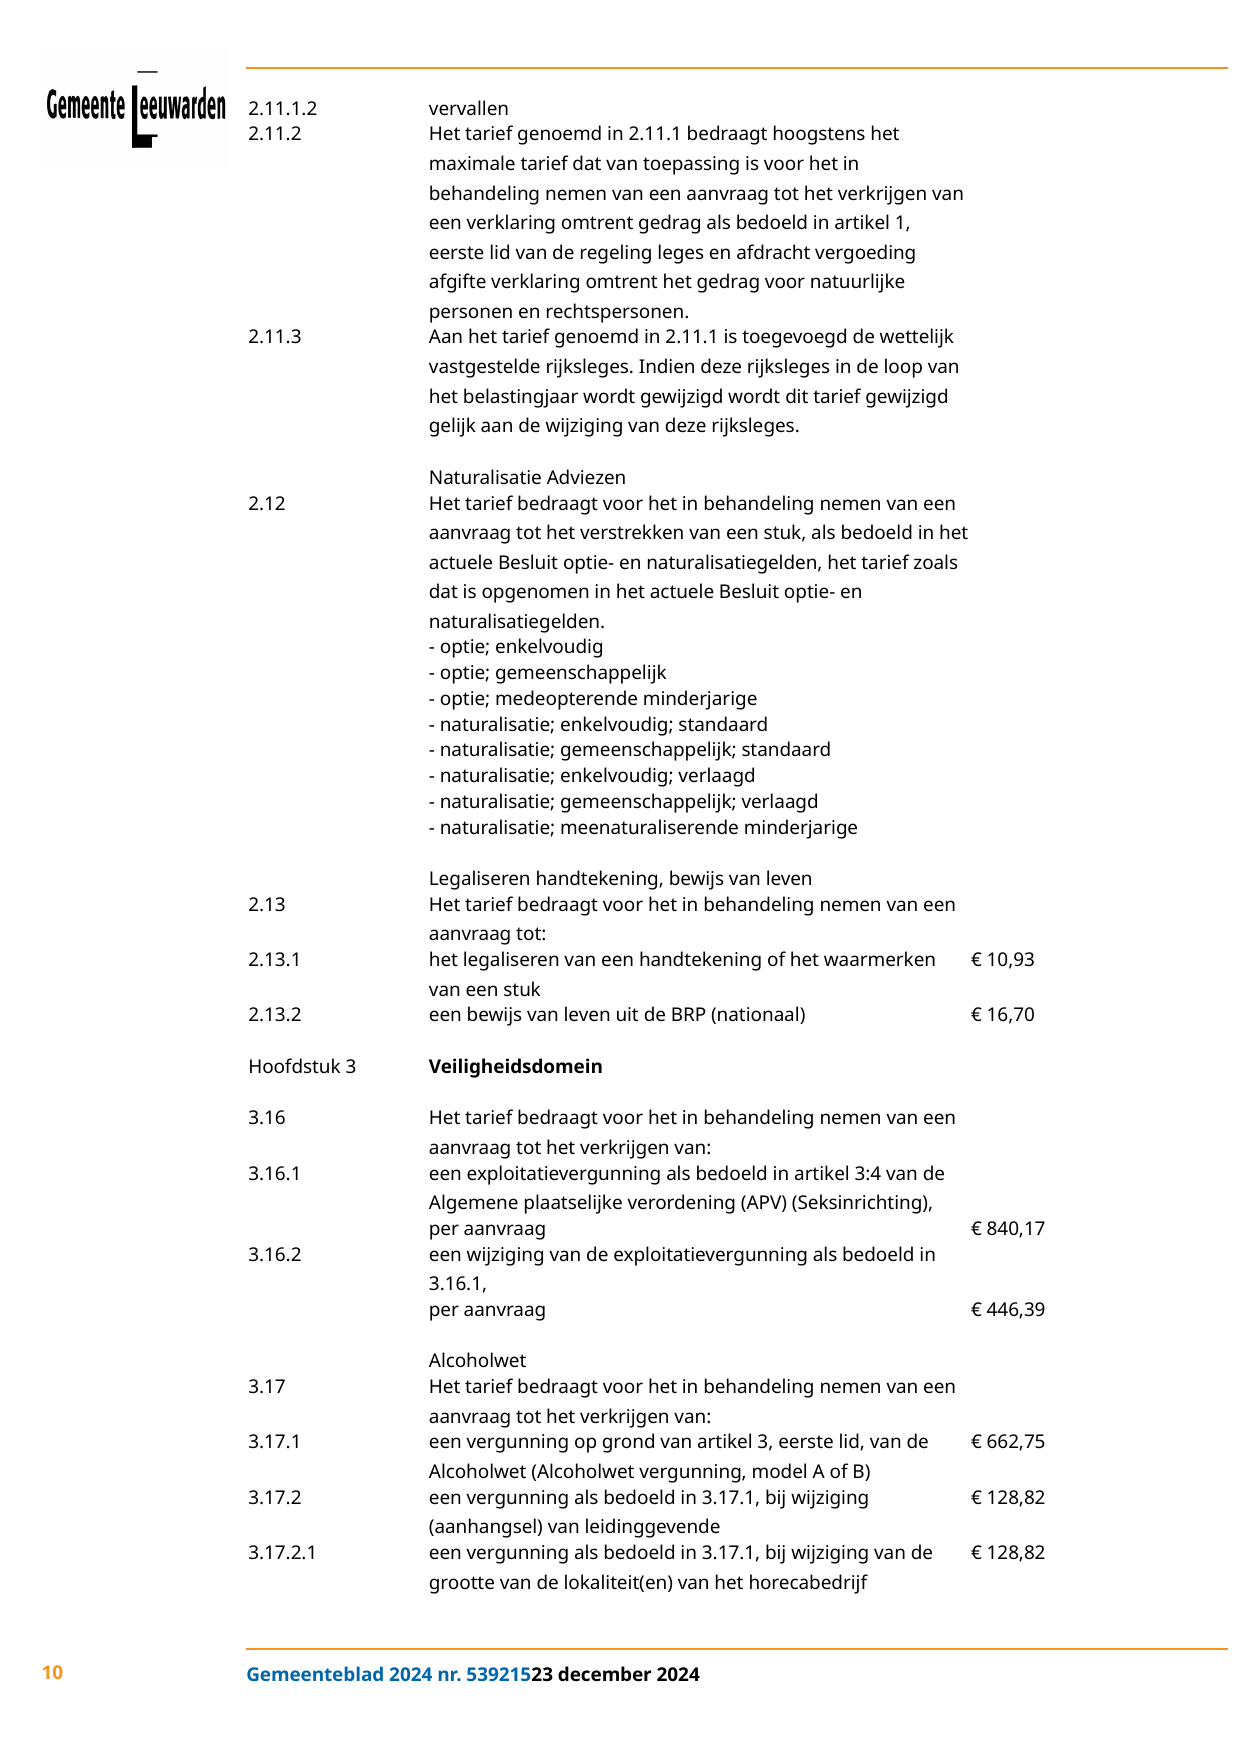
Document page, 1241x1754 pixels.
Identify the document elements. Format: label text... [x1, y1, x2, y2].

table_cell een vergunning op grond van artikel 3, eerste lid, van de Alcoholwet (Alcoholwet vergunning, model A of B) [429, 1429, 971, 1484]
table_cell 2.12 [248, 490, 429, 634]
table_cell een vergunning als bedoeld in 3.17.1, bij wijziging (aanhangsel) van leidinggevende [429, 1484, 971, 1539]
table_cell 2.11.1.2 [248, 95, 429, 121]
table_cell [248, 634, 429, 659]
table_cell [248, 840, 429, 865]
table_cell [429, 1028, 971, 1053]
table_cell [248, 711, 429, 737]
table_cell 3.17.2 [248, 1484, 429, 1539]
table_cell [971, 763, 1152, 788]
table_cell [429, 1079, 971, 1104]
table_cell 3.17 [248, 1374, 429, 1429]
table_cell - naturalisatie; gemeenschappelijk; verlaagd [429, 788, 971, 814]
table_cell 3.16 [248, 1105, 429, 1160]
table_cell Het tarief genoemd in 2.11.1 bedraagt hoogstens het maximale tarief dat van toepassing is voor het in behandeling nemen van een aanvraag tot het verkrijgen van een verklaring omtrent gedrag als bedoeld in artikel 1, eerste lid van de regeling leges en afdracht vergoeding afgifte verklaring omtrent het gedrag voor natuurlijke personen en rechtspersonen. [429, 121, 971, 324]
table_cell 2.13.2 [248, 1002, 429, 1027]
table_cell [248, 737, 429, 762]
table_cell [248, 865, 429, 891]
table_cell [248, 1296, 429, 1322]
table_cell - optie; gemeenschappelijk [429, 660, 971, 685]
table_cell [248, 660, 429, 685]
table_cell 3.17.1 [248, 1429, 429, 1484]
table_cell het legaliseren van een handtekening of het waarmerken van een stuk [429, 946, 971, 1002]
table_cell € 840,17 [971, 1215, 1152, 1241]
table_cell Hoofdstuk 3 [248, 1053, 429, 1079]
table_cell [971, 1241, 1152, 1296]
table_cell - optie; medeopterende minderjarige [429, 685, 971, 711]
table_cell [971, 121, 1152, 324]
table_cell [429, 840, 971, 865]
table_cell [971, 711, 1152, 737]
table_cell [971, 1079, 1152, 1104]
table_cell [971, 1053, 1152, 1079]
table_cell 3.17.2.1 [248, 1539, 429, 1595]
table_cell Het tarief bedraagt voor het in behandeling nemen van een aanvraag tot het verstrekken van een stuk, als bedoeld in het actuele Besluit optie- en naturalisatiegelden, het tarief zoals dat is opgenomen in het actuele Besluit optie- en naturalisatiegelden. [429, 490, 971, 634]
table_cell [429, 438, 971, 464]
table_cell [971, 865, 1152, 891]
table_cell [971, 891, 1152, 946]
table_cell [971, 1160, 1152, 1215]
table_cell Legaliseren handtekening, bewijs van leven [429, 865, 971, 891]
table_cell [971, 324, 1152, 438]
table_cell 2.11.2 [248, 121, 429, 324]
table_cell 2.11.3 [248, 324, 429, 438]
table_cell per aanvraag [429, 1296, 971, 1322]
table_cell - naturalisatie; enkelvoudig; verlaagd [429, 763, 971, 788]
table_cell [248, 1348, 429, 1373]
table_cell [248, 1079, 429, 1104]
table_cell € 16,70 [971, 1002, 1152, 1027]
table_cell [971, 1105, 1152, 1160]
table_cell een wijziging van de exploitatievergunning als bedoeld in 3.16.1, [429, 1241, 971, 1296]
table_cell Naturalisatie Adviezen [429, 464, 971, 490]
table_cell [971, 840, 1152, 865]
table_cell € 128,82 [971, 1539, 1152, 1595]
table_cell [971, 464, 1152, 490]
table_cell Het tarief bedraagt voor het in behandeling nemen van een aanvraag tot het verkrijgen van: [429, 1374, 971, 1429]
table_cell [971, 660, 1152, 685]
table_cell per aanvraag [429, 1215, 971, 1241]
table_cell [248, 763, 429, 788]
table_cell [248, 788, 429, 814]
table_cell een vergunning als bedoeld in 3.17.1, bij wijziging van de grootte van de lokaliteit(en) van het horecabedrijf [429, 1539, 971, 1595]
table_cell [971, 1374, 1152, 1429]
table_cell [429, 1322, 971, 1348]
table_cell 3.16.1 [248, 1160, 429, 1215]
picture [41, 47, 231, 172]
table_cell [971, 737, 1152, 762]
table_cell een exploitatievergunning als bedoeld in artikel 3:4 van de Algemene plaatselijke verordening (APV) (Seksinrichting), [429, 1160, 971, 1215]
table_cell [971, 634, 1152, 659]
table_cell [971, 1028, 1152, 1053]
table_cell [971, 814, 1152, 839]
table_cell € 662,75 [971, 1429, 1152, 1484]
table_cell - naturalisatie; enkelvoudig; standaard [429, 711, 971, 737]
table_cell € 128,82 [971, 1484, 1152, 1539]
table_cell een bewijs van leven uit de BRP (nationaal) [429, 1002, 971, 1027]
table_cell 3.16.2 [248, 1241, 429, 1296]
table_cell 2.13 [248, 891, 429, 946]
table_cell [248, 1215, 429, 1241]
table_cell Alcoholwet [429, 1348, 971, 1373]
table_cell - optie; enkelvoudig [429, 634, 971, 659]
table_cell [971, 1322, 1152, 1348]
table_cell Het tarief bedraagt voor het in behandeling nemen van een aanvraag tot: [429, 891, 971, 946]
table_cell Veiligheidsdomein [429, 1053, 971, 1079]
table_cell 2.13.1 [248, 946, 429, 1002]
table_cell [971, 490, 1152, 634]
table_cell Aan het tarief genoemd in 2.11.1 is toegevoegd de wettelijk vastgestelde rijksleges. Indien deze rijksleges in de loop van het belastingjaar wordt gewijzigd wordt dit tarief gewijzigd gelijk aan de wijziging van deze rijksleges. [429, 324, 971, 438]
table_cell [248, 1322, 429, 1348]
table_cell [971, 685, 1152, 711]
table_cell [971, 788, 1152, 814]
table_cell Het tarief bedraagt voor het in behandeling nemen van een aanvraag tot het verkrijgen van: [429, 1105, 971, 1160]
table_cell € 446,39 [971, 1296, 1152, 1322]
table_cell [248, 814, 429, 839]
table_cell € 10,93 [971, 946, 1152, 1002]
table_cell [248, 464, 429, 490]
table_cell [971, 438, 1152, 464]
table_cell [971, 95, 1152, 121]
table_cell vervallen [429, 95, 971, 121]
table_cell [248, 1028, 429, 1053]
table_cell [248, 685, 429, 711]
table_cell [248, 438, 429, 464]
table_cell - naturalisatie; gemeenschappelijk; standaard [429, 737, 971, 762]
table_cell - naturalisatie; meenaturaliserende minderjarige [429, 814, 971, 839]
table_cell [971, 1348, 1152, 1373]
